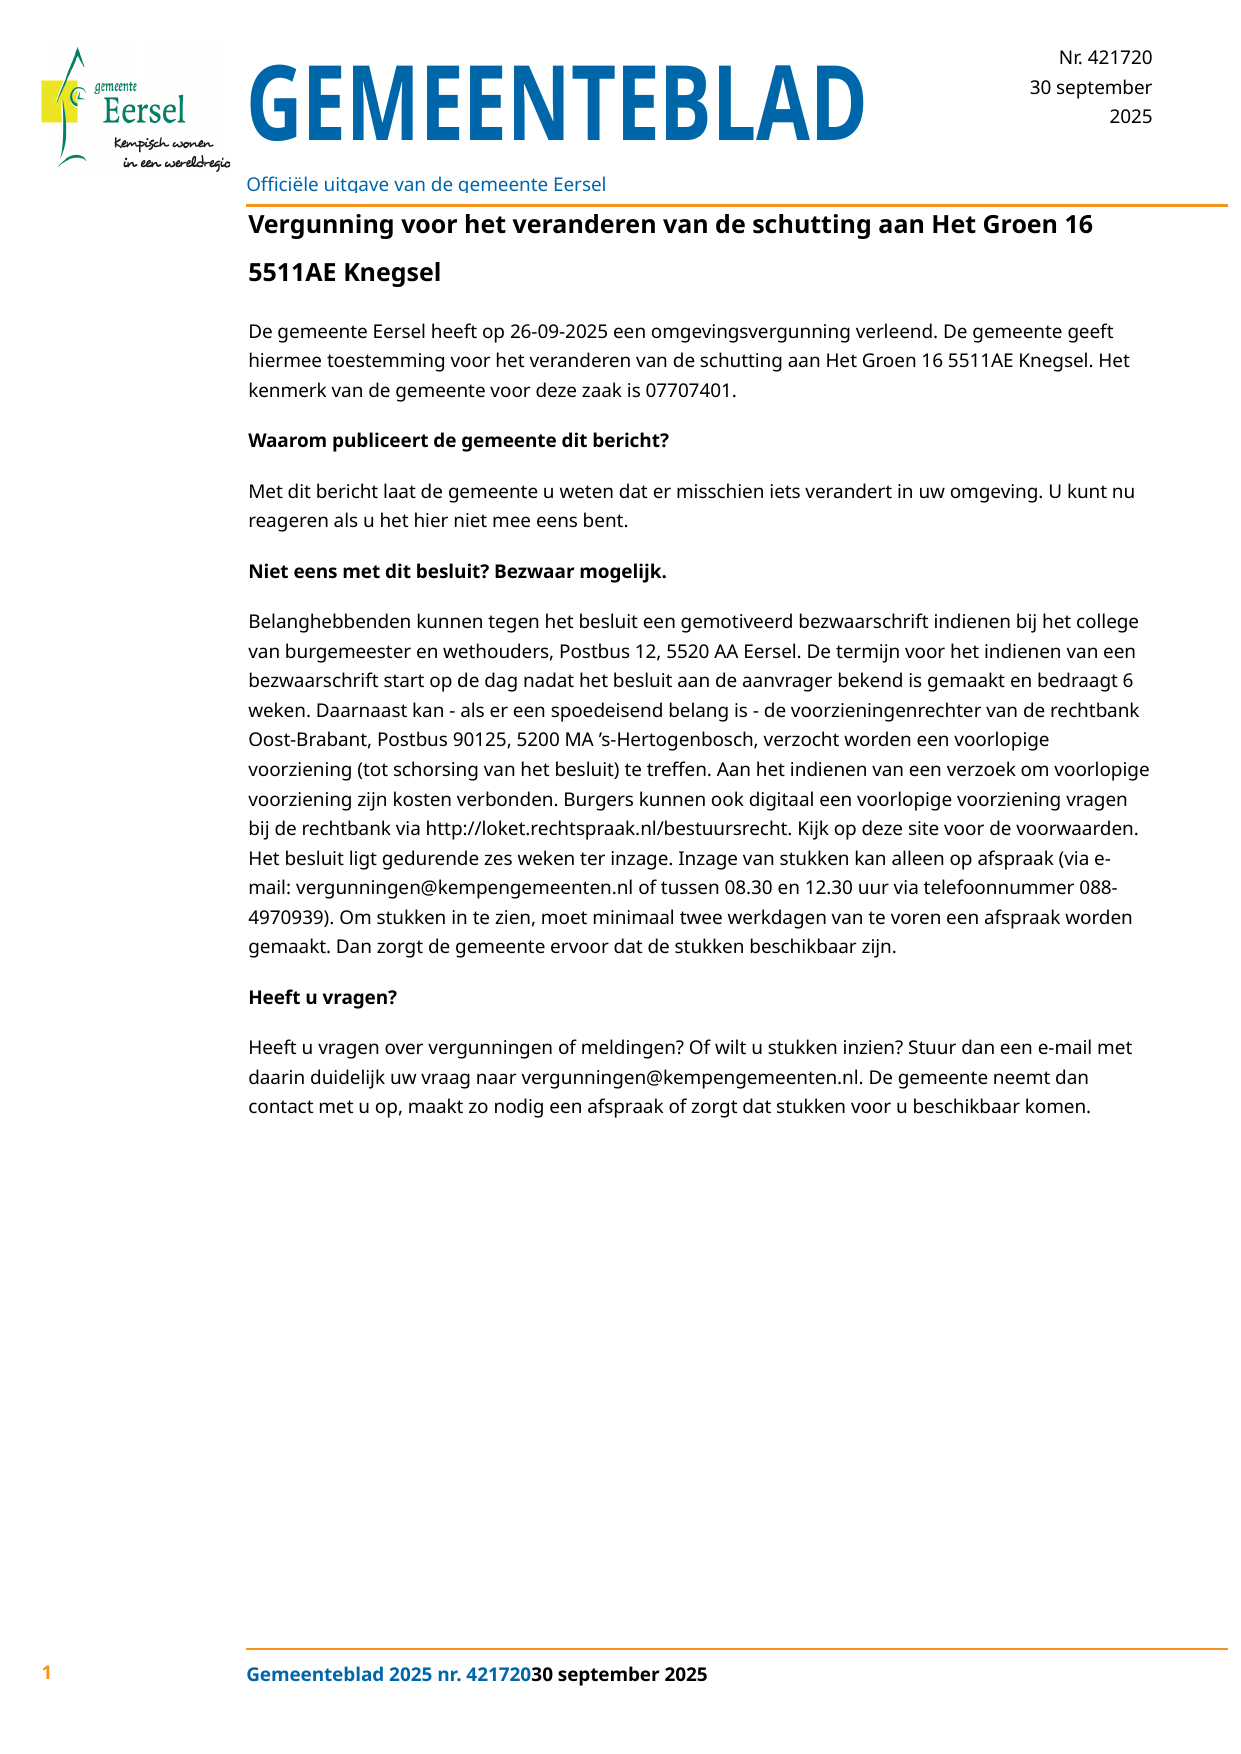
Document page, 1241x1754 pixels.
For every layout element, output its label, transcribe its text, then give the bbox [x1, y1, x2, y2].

picture [41, 47, 231, 172]
text Heeft u vragen? [248, 984, 1152, 1010]
text Met dit bericht laat de gemeente u weten dat er misschien iets verandert in uw omgeving. U kunt nu reageren als u het hier niet mee eens bent. [248, 478, 1152, 533]
text De gemeente Eersel heeft op 26-09-2025 een omgevingsvergunning verleend. De gemeente geeft hiermee toestemming voor het veranderen van de schutting aan Het Groen 16 5511AE Knegsel. Het kenmerk van de gemeente voor deze zaak is 07707401. [248, 318, 1152, 403]
text Vergunning voor het veranderen van de schutting aan Het Groen 16 5511AE Knegsel [248, 207, 1152, 288]
text Heeft u vragen over vergunningen of meldingen? Of wilt u stukken inzien? Stuur dan een e-mail met daarin duidelijk uw vraag naar vergunningen@kempengemeenten.nl. De gemeente neemt dan contact met u op, maakt zo nodig een afspraak of zorgt dat stukken voor u beschikbaar komen. [248, 1034, 1152, 1119]
text Belanghebbenden kunnen tegen het besluit een gemotiveerd bezwaarschrift indienen bij het college van burgemeester en wethouders, Postbus 12, 5520 AA Eersel. De termijn voor het indienen van een bezwaarschrift start op de dag nadat het besluit aan de aanvrager bekend is gemaakt en bedraagt 6 weken. Daarnaast kan - als er een spoedeisend belang is - de voorzieningenrechter van de rechtbank Oost-Brabant, Postbus 90125, 5200 MA ’s-Hertogenbosch, verzocht worden een voorlopige voorziening (tot schorsing van het besluit) te treffen. Aan het indienen van een verzoek om voorlopige voorziening zijn kosten verbonden. Burgers kunnen ook digitaal een voorlopige voorziening vragen bij de rechtbank via http://loket.rechtspraak.nl/bestuursrecht. Kijk op deze site voor de voorwaarden. Het besluit ligt gedurende zes weken ter inzage. Inzage van stukken kan alleen op afspraak (via e-mail: vergunningen@kempengemeenten.nl of tussen 08.30 en 12.30 uur via telefoonnummer 088-4970939). Om stukken in te zien, moet minimaal twee werkdagen van te voren een afspraak worden gemaakt. Dan zorgt de gemeente ervoor dat de stukken beschikbaar zijn. [248, 608, 1152, 959]
text Niet eens met dit besluit? Bezwaar mogelijk. [248, 558, 1152, 584]
text Waarom publiceert de gemeente dit bericht? [248, 427, 1152, 453]
